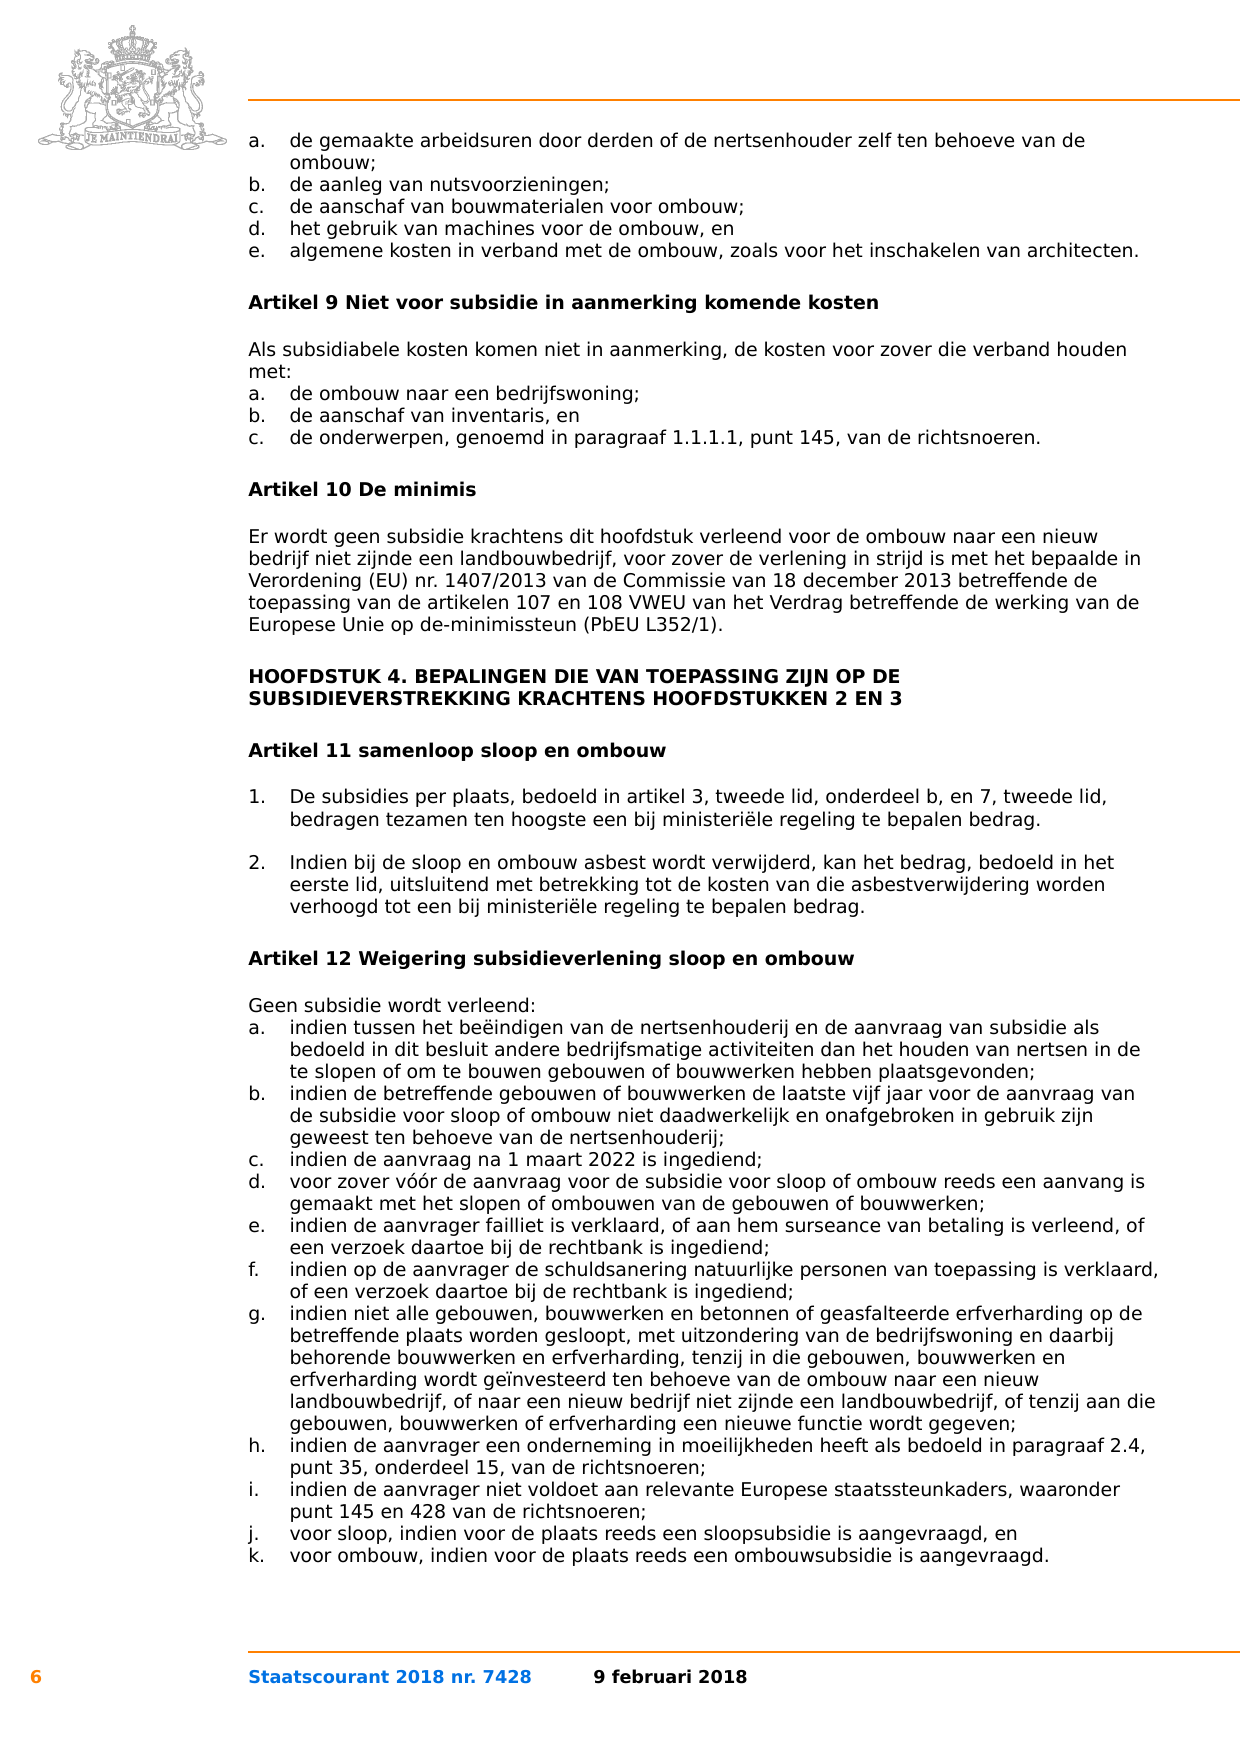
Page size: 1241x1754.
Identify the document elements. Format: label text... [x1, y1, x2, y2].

text i. indien de aanvrager niet voldoet aan relevante Europese staatssteunkaders, waaronder punt 145 en 428 van de richtsnoeren; [248, 1479, 1163, 1523]
text d. voor zover vóór de aanvraag voor de subsidie voor sloop of ombouw reeds een aanvang is gemaakt met het slopen of ombouwen van de gebouwen of bouwwerken; [248, 1171, 1163, 1215]
text Geen subsidie wordt verleend: [248, 995, 1163, 1017]
text c. indien de aanvraag na 1 maart 2022 is ingediend; [248, 1149, 1163, 1171]
text 2. Indien bij de sloop en ombouw asbest wordt verwijderd, kan het bedrag, bedoeld in het eerste lid, uitsluitend met betrekking tot de kosten van die asbestverwijdering worden verhoogd tot een bij ministeriële regeling te bepalen bedrag. [248, 852, 1163, 918]
text c. de onderwerpen, genoemd in paragraaf 1.1.1.1, punt 145, van de richtsnoeren. [248, 427, 1163, 449]
text f. indien op de aanvrager de schuldsanering natuurlijke personen van toepassing is verklaard, of een verzoek daartoe bij de rechtbank is ingediend; [248, 1259, 1163, 1303]
text b. de aanschaf van inventaris, en [248, 405, 1163, 427]
text a. de ombouw naar een bedrijfswoning; [248, 383, 1163, 405]
text Er wordt geen subsidie krachtens dit hoofdstuk verleend voor de ombouw naar een nieuw bedrijf niet zijnde een landbouwbedrijf, voor zover de verlening in strijd is met het bepaalde in Verordening (EU) nr. 1407/2013 van de Commissie van 18 december 2013 betreffende de toepassing van de artikelen 107 en 108 VWEU van het Verdrag betreffende de werking van de Europese Unie op de-minimissteun (PbEU L352/1). [248, 526, 1163, 636]
subtitle Artikel 9 Niet voor subsidie in aanmerking komende kosten [248, 292, 1163, 314]
text h. indien de aanvrager een onderneming in moeilijkheden heeft als bedoeld in paragraaf 2.4, punt 35, onderdeel 15, van de richtsnoeren; [248, 1435, 1163, 1479]
text Als subsidiabele kosten komen niet in aanmerking, de kosten voor zover die verband houden met: [248, 339, 1163, 383]
text a. indien tussen het beëindigen van de nertsenhouderij en de aanvraag van subsidie als bedoeld in dit besluit andere bedrijfsmatige activiteiten dan het houden van nertsen in de te slopen of om te bouwen gebouwen of bouwwerken hebben plaatsgevonden; [248, 1017, 1163, 1083]
text d. het gebruik van machines voor de ombouw, en [248, 218, 1163, 240]
picture [38, 25, 227, 150]
text b. indien de betreffende gebouwen of bouwwerken de laatste vijf jaar voor de aanvraag van de subsidie voor sloop of ombouw niet daadwerkelijk en onafgebroken in gebruik zijn geweest ten behoeve van de nertsenhouderij; [248, 1083, 1163, 1149]
text e. algemene kosten in verband met de ombouw, zoals voor het inschakelen van architecten. [248, 240, 1163, 262]
subtitle Artikel 10 De minimis [248, 479, 1163, 501]
text c. de aanschaf van bouwmaterialen voor ombouw; [248, 196, 1163, 218]
text 1. De subsidies per plaats, bedoeld in artikel 3, tweede lid, onderdeel b, en 7, tweede lid, bedragen tezamen ten hoogste een bij ministeriële regeling te bepalen bedrag. [248, 786, 1163, 830]
text g. indien niet alle gebouwen, bouwwerken en betonnen of geasfalteerde erfverharding op de betreffende plaats worden gesloopt, met uitzondering van de bedrijfswoning en daarbij behorende bouwwerken en erfverharding, tenzij in die gebouwen, bouwwerken en erfverharding wordt geïnvesteerd ten behoeve van de ombouw naar een nieuw landbouwbedrijf, of naar een nieuw bedrijf niet zijnde een landbouwbedrijf, of tenzij aan die gebouwen, bouwwerken of erfverharding een nieuwe functie wordt gegeven; [248, 1303, 1163, 1435]
text b. de aanleg van nutsvoorzieningen; [248, 174, 1163, 196]
text e. indien de aanvrager failliet is verklaard, of aan hem surseance van betaling is verleend, of een verzoek daartoe bij de rechtbank is ingediend; [248, 1215, 1163, 1259]
subtitle Artikel 12 Weigering subsidieverlening sloop en ombouw [248, 948, 1163, 970]
text k. voor ombouw, indien voor de plaats reeds een ombouwsubsidie is aangevraagd. [248, 1545, 1163, 1567]
subtitle Artikel 11 samenloop sloop en ombouw [248, 739, 1163, 761]
text j. voor sloop, indien voor de plaats reeds een sloopsubsidie is aangevraagd, en [248, 1523, 1163, 1545]
subtitle HOOFDSTUK 4. BEPALINGEN DIE VAN TOEPASSING ZIJN OP DE SUBSIDIEVERSTREKKING KRACHTENS HOOFDSTUKKEN 2 EN 3 [248, 666, 1163, 709]
text a. de gemaakte arbeidsuren door derden of de nertsenhouder zelf ten behoeve van de ombouw; [248, 130, 1163, 174]
